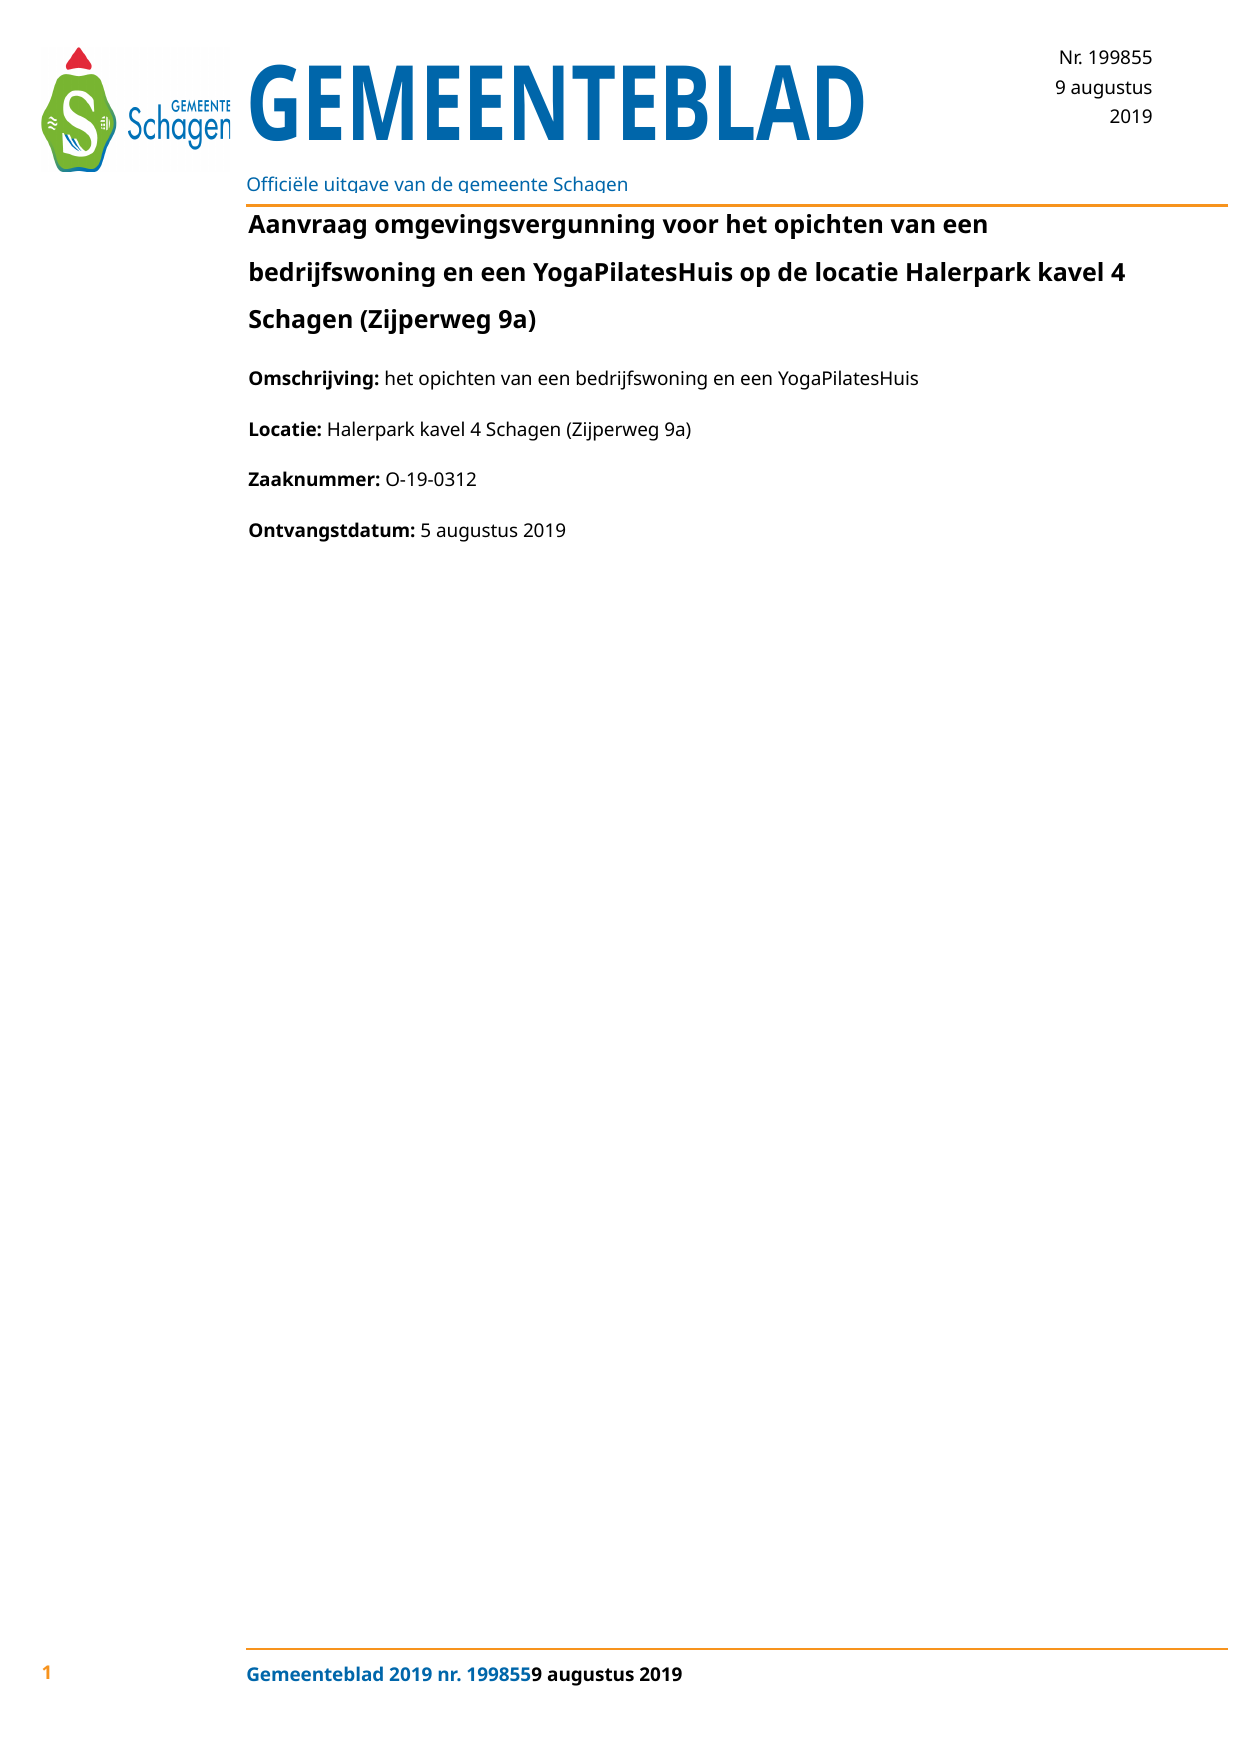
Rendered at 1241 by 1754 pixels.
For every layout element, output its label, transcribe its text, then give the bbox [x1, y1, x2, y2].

text Aanvraag omgevingsvergunning voor het opichten van een bedrijfswoning en een YogaPilatesHuis op de locatie Halerpark kavel 4 Schagen (Zijperweg 9a) [248, 207, 1152, 336]
text Ontvangstdatum: 5 augustus 2019 [248, 517, 1152, 542]
text Omschrijving: het opichten van een bedrijfswoning en een YogaPilatesHuis [248, 366, 1152, 391]
text Zaaknummer: O-19-0312 [248, 466, 1152, 492]
picture [41, 47, 231, 172]
text Locatie: Halerpark kavel 4 Schagen (Zijperweg 9a) [248, 416, 1152, 442]
